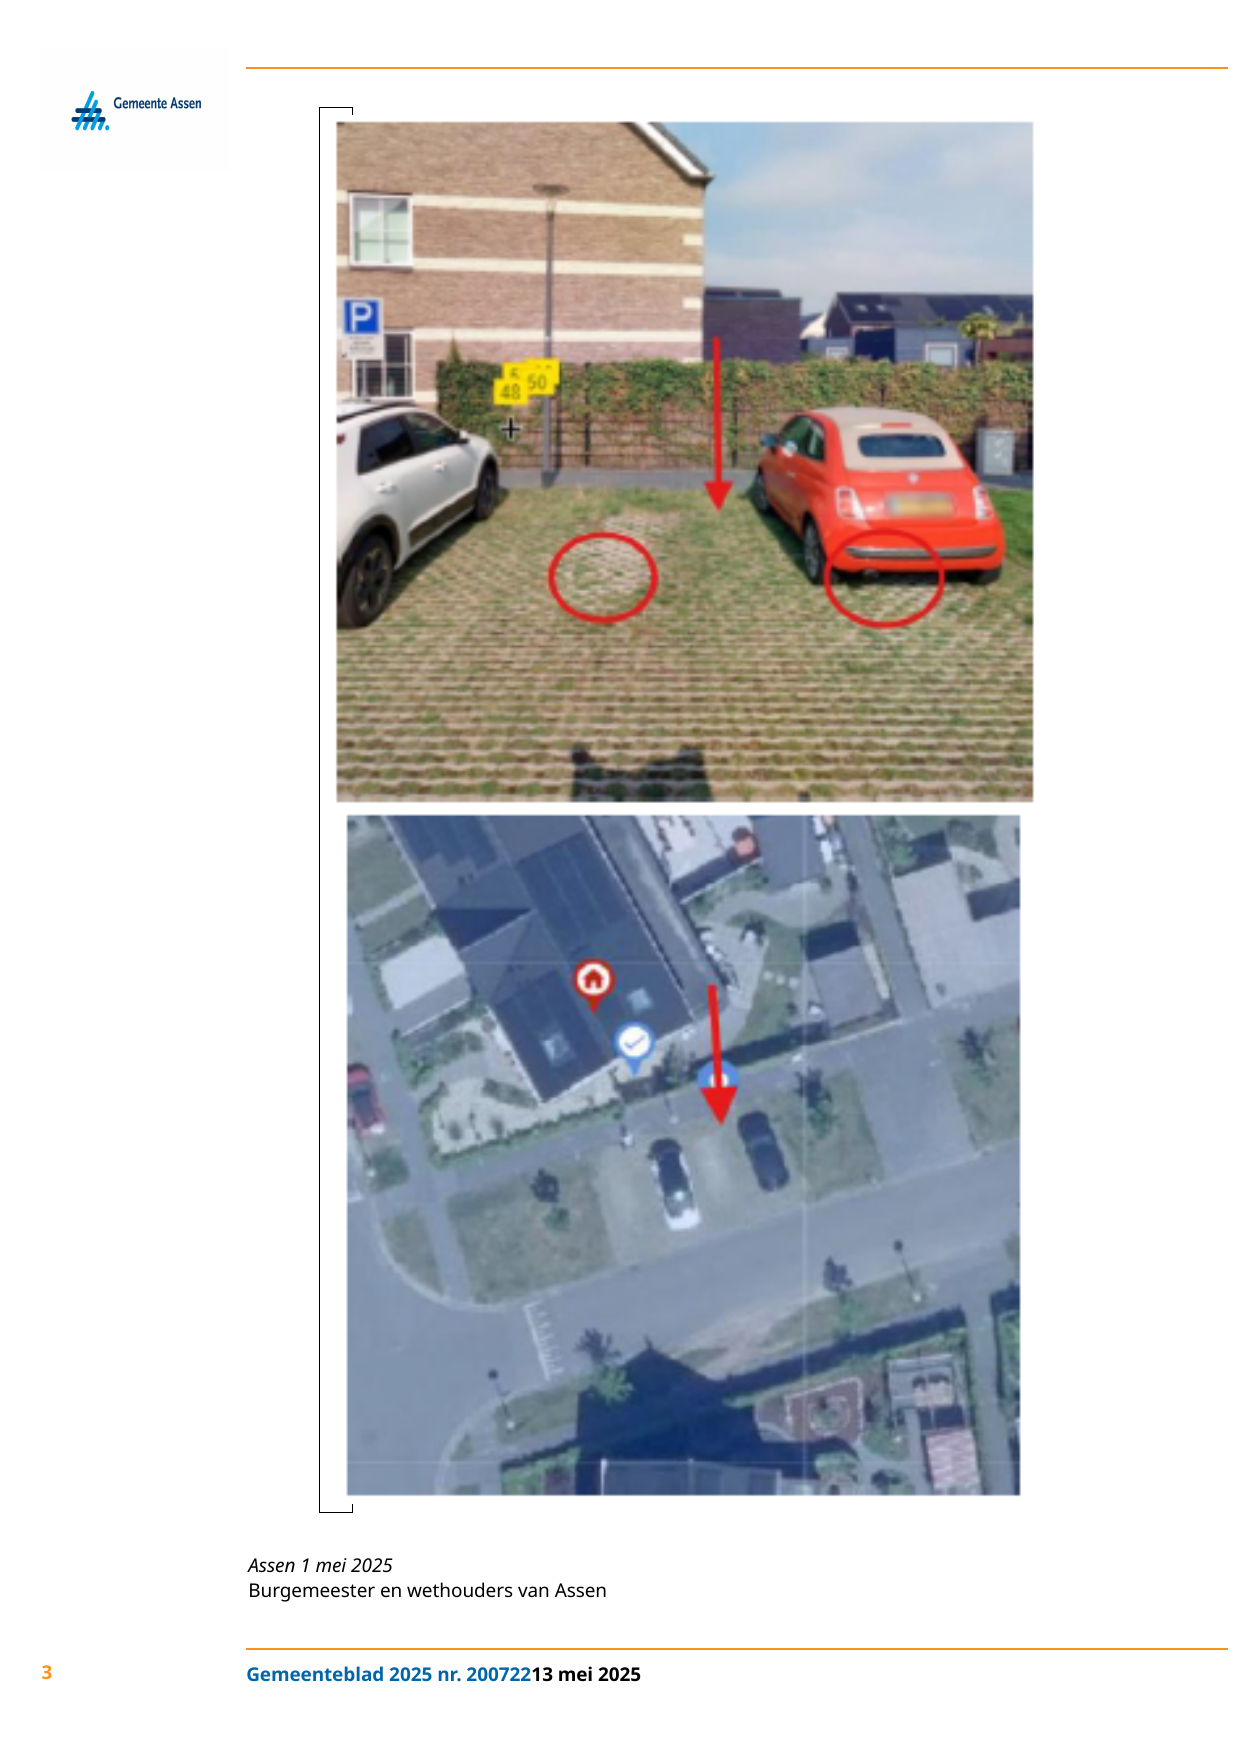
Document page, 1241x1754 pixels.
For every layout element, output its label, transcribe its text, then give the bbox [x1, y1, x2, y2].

picture [41, 47, 231, 172]
text Assen 1 mei 2025 [248, 1552, 1152, 1578]
picture [327, 115, 1047, 1504]
text Burgemeester en wethouders van Assen [248, 1578, 1152, 1603]
